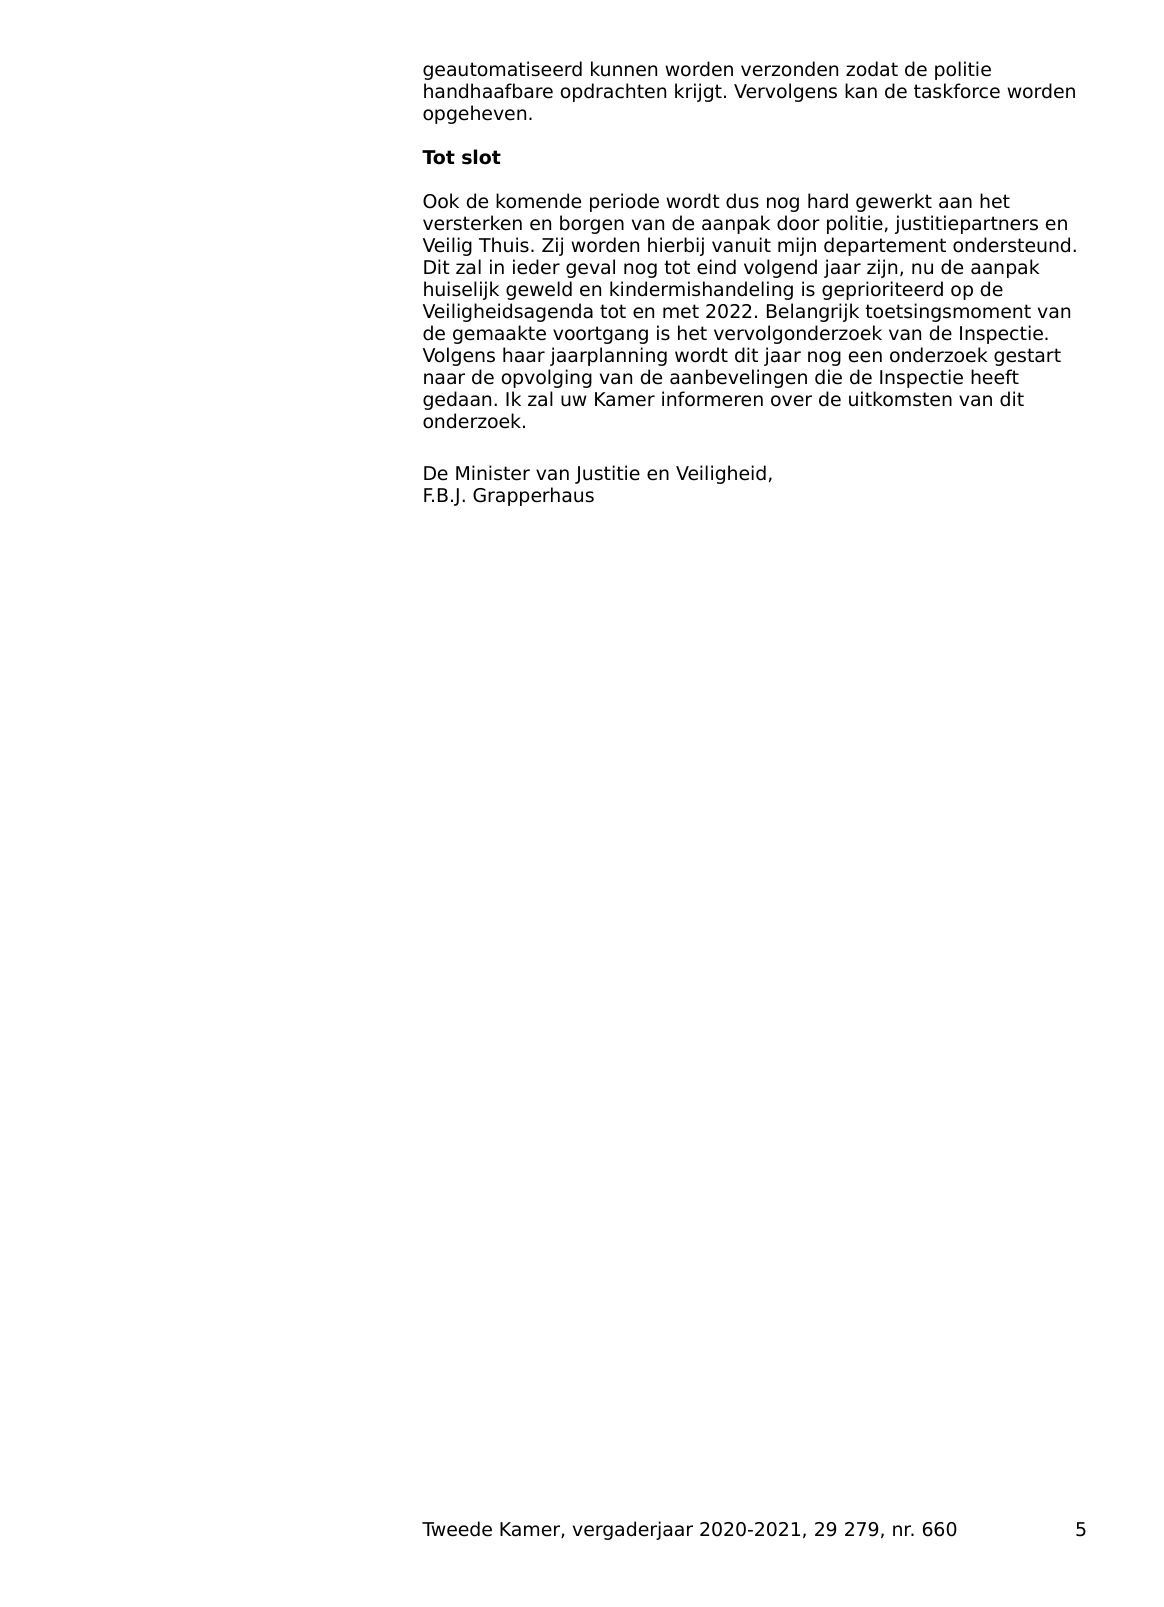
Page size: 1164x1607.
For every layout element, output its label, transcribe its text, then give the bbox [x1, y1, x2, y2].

subtitle Tot slot [422, 147, 1087, 169]
text De Minister van Justitie en Veiligheid, F.B.J. Grapperhaus [422, 463, 1087, 507]
text geautomatiseerd kunnen worden verzonden zodat de politie handhaafbare opdrachten krijgt. Vervolgens kan de taskforce worden opgeheven. [422, 59, 1087, 125]
text Ook de komende periode wordt dus nog hard gewerkt aan het versterken en borgen van de aanpak door politie, justitiepartners en Veilig Thuis. Zij worden hierbij vanuit mijn departement ondersteund. Dit zal in ieder geval nog tot eind volgend jaar zijn, nu de aanpak huiselijk geweld en kindermishandeling is geprioriteerd op de Veiligheidsagenda tot en met 2022. Belangrijk toetsingsmoment van de gemaakte voortgang is het vervolgonderzoek van de Inspectie. Volgens haar jaarplanning wordt dit jaar nog een onderzoek gestart naar de opvolging van de aanbevelingen die de Inspectie heeft gedaan. Ik zal uw Kamer informeren over de uitkomsten van dit onderzoek. [422, 191, 1087, 433]
